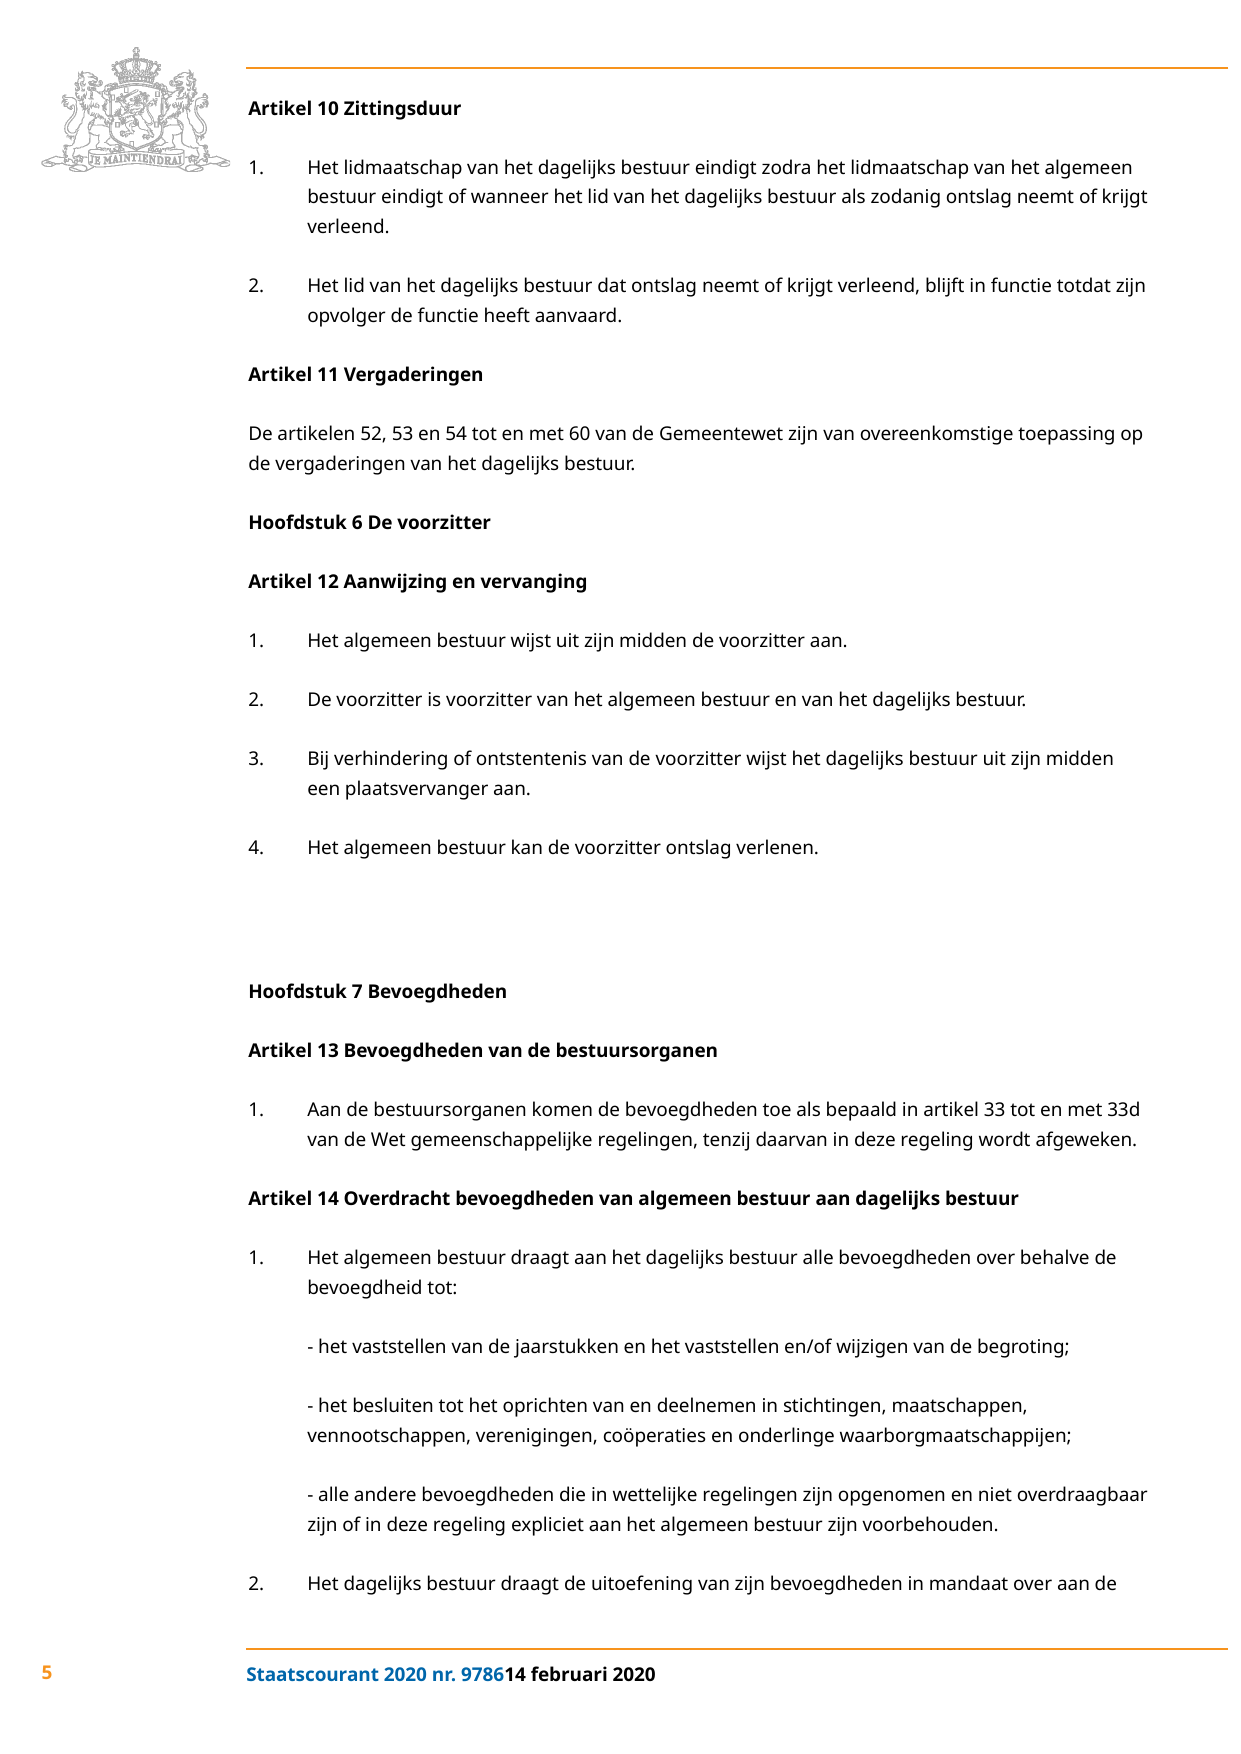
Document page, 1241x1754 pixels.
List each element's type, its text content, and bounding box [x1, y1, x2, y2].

list De voorzitter is voorzitter van het algemeen bestuur en van het dagelijks bestuur. [248, 686, 1152, 712]
list Aan de bestuursorganen komen de bevoegdheden toe als bepaald in artikel 33 tot en met 33d van de Wet gemeenschappelijke regelingen, tenzij daarvan in deze regeling wordt afgeweken. [248, 1097, 1152, 1152]
table_header [248, 919, 1152, 945]
list Het lid van het dagelijks bestuur dat ontslag neemt of krijgt verleend, blijft in functie totdat zijn opvolger de functie heeft aanvaard. [248, 272, 1152, 328]
picture [41, 47, 231, 172]
text Artikel 11 Vergaderingen [248, 361, 1152, 387]
text Artikel 13 Bevoegdheden van de bestuursorganen [248, 1037, 1152, 1063]
list Het dagelijks bestuur draagt de uitoefening van zijn bevoegdheden in mandaat over aan de [248, 1570, 1152, 1596]
text Hoofdstuk 6 De voorzitter [248, 509, 1152, 535]
list - het vaststellen van de jaarstukken en het vaststellen en/of wijzigen van de begroting; [248, 1333, 1152, 1359]
text Artikel 10 Zittingsduur [248, 95, 1152, 121]
list Bij verhindering of ontstentenis van de voorzitter wijst het dagelijks bestuur uit zijn midden een plaatsvervanger aan. [248, 746, 1152, 801]
list - het besluiten tot het oprichten van en deelnemen in stichtingen, maatschappen, vennootschappen, verenigingen, coöperaties en onderlinge waarborgmaatschappijen; [248, 1392, 1152, 1448]
text Artikel 14 Overdracht bevoegdheden van algemeen bestuur aan dagelijks bestuur [248, 1185, 1152, 1211]
text De artikelen 52, 53 en 54 tot en met 60 van de Gemeentewet zijn van overeenkomstige toepassing op de vergaderingen van het dagelijks bestuur. [248, 420, 1152, 476]
list Het lidmaatschap van het dagelijks bestuur eindigt zodra het lidmaatschap van het algemeen bestuur eindigt of wanneer het lid van het dagelijks bestuur als zodanig ontslag neemt of krijgt verleend. [248, 154, 1152, 239]
text Artikel 12 Aanwijzing en vervanging [248, 568, 1152, 594]
list Het algemeen bestuur wijst uit zijn midden de voorzitter aan. [248, 627, 1152, 653]
list Het algemeen bestuur draagt aan het dagelijks bestuur alle bevoegdheden over behalve de bevoegdheid tot: [248, 1244, 1152, 1300]
text Hoofdstuk 7 Bevoegdheden [248, 978, 1152, 1004]
list Het algemeen bestuur kan de voorzitter ontslag verlenen. [248, 834, 1152, 860]
list - alle andere bevoegdheden die in wettelijke regelingen zijn opgenomen en niet overdraagbaar zijn of in deze regeling expliciet aan het algemeen bestuur zijn voorbehouden. [248, 1481, 1152, 1537]
